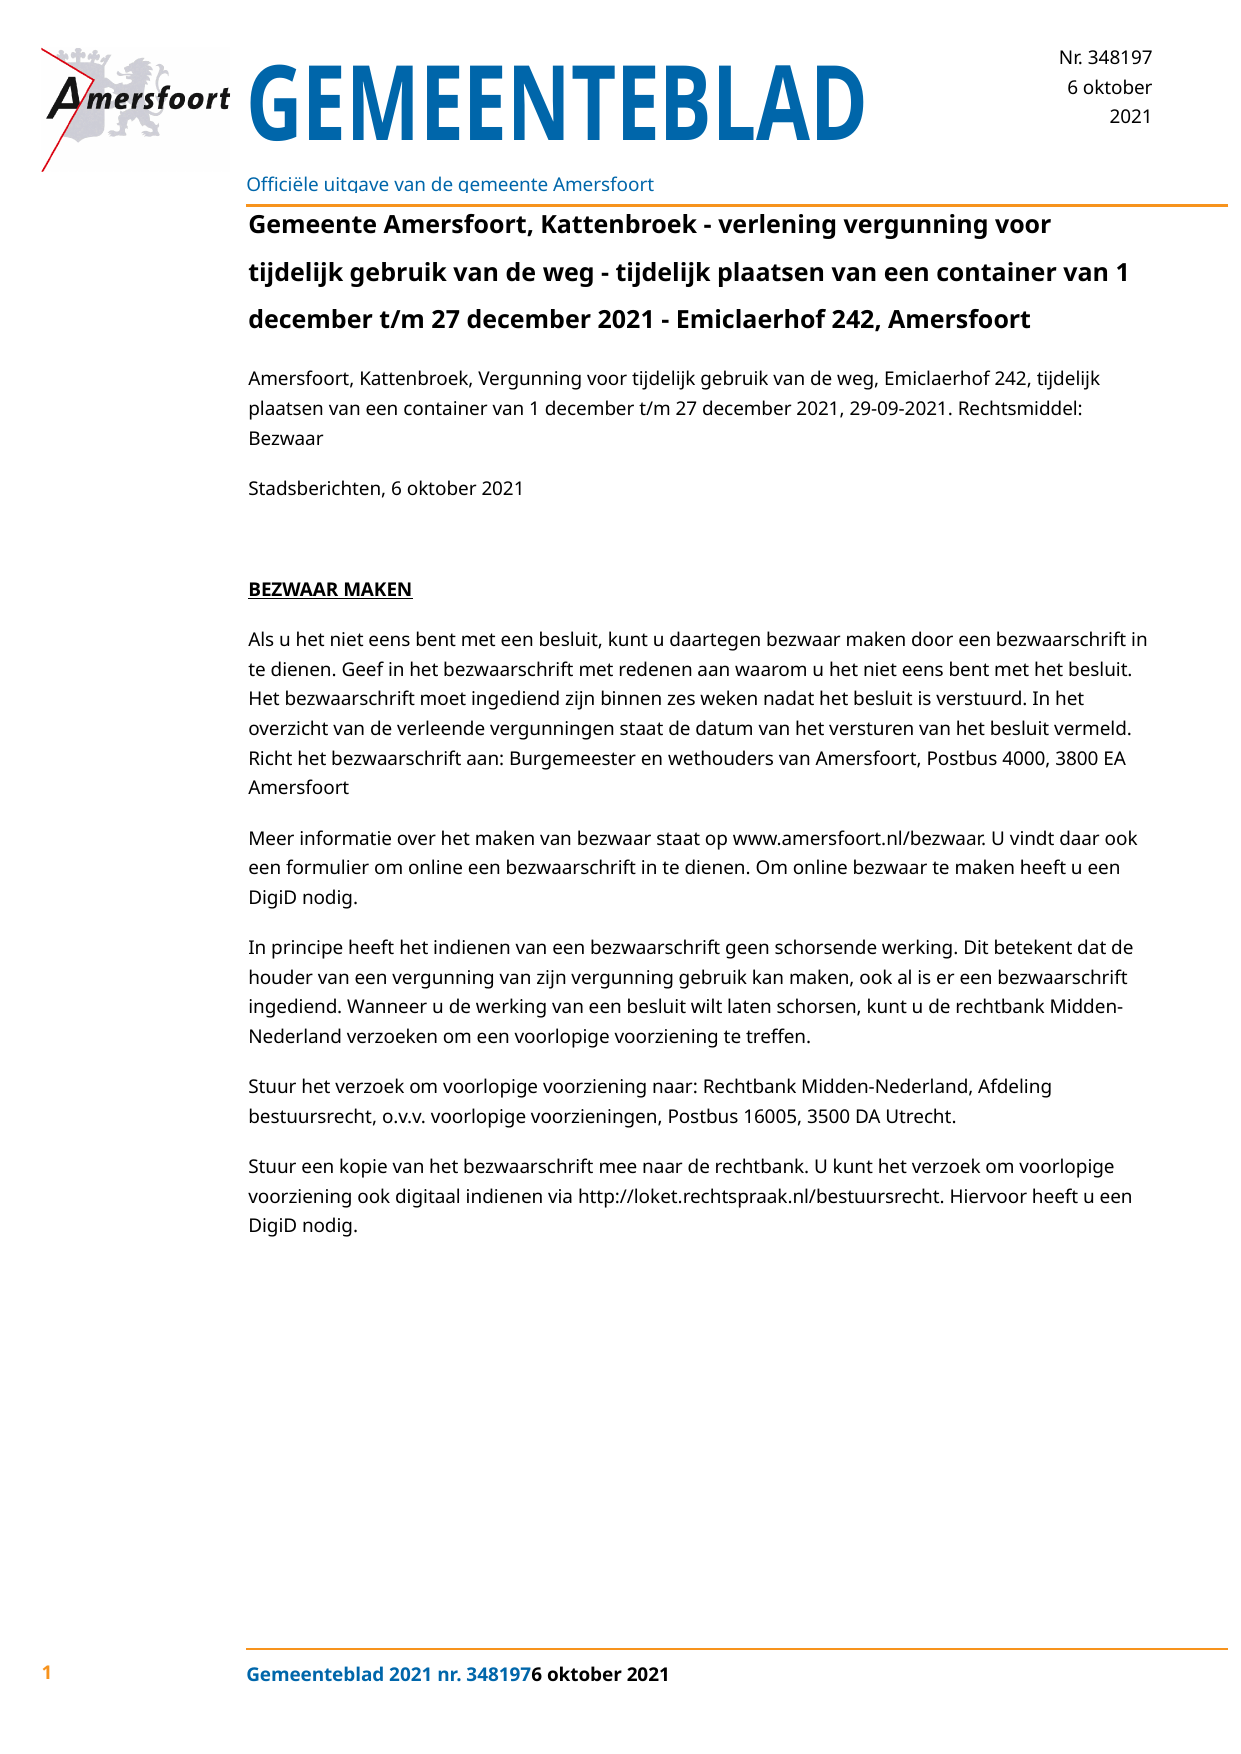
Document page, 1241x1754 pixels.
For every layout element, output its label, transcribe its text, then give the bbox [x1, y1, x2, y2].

text In principe heeft het indienen van een bezwaarschrift geen schorsende werking. Dit betekent dat de houder van een vergunning van zijn vergunning gebruik kan maken, ook al is er een bezwaarschrift ingediend. Wanneer u de werking van een besluit wilt laten schorsen, kunt u de rechtbank Midden-Nederland verzoeken om een voorlopige voorziening te treffen. [248, 934, 1152, 1049]
text BEZWAAR MAKEN [248, 576, 1152, 602]
text Als u het niet eens bent met een besluit, kunt u daartegen bezwaar maken door een bezwaarschrift in te dienen. Geef in het bezwaarschrift met redenen aan waarom u het niet eens bent met het besluit. Het bezwaarschrift moet ingediend zijn binnen zes weken nadat het besluit is verstuurd. In het overzicht van de verleende vergunningen staat de datum van het versturen van het besluit vermeld. Richt het bezwaarschrift aan: Burgemeester en wethouders van Amersfoort, Postbus 4000, 3800 EA Amersfoort [248, 626, 1152, 800]
text Amersfoort, Kattenbroek, Vergunning voor tijdelijk gebruik van de weg, Emiclaerhof 242, tijdelijk plaatsen van een container van 1 december t/m 27 december 2021, 29-09-2021. Rechtsmiddel: Bezwaar [248, 366, 1152, 450]
text Stadsberichten, 6 oktober 2021 [248, 475, 1152, 501]
text Meer informatie over het maken van bezwaar staat op www.amersfoort.nl/bezwaar. U vindt daar ook een formulier om online een bezwaarschrift in te dienen. Om online bezwaar te maken heeft u een DigiD nodig. [248, 825, 1152, 909]
text Gemeente Amersfoort, Kattenbroek - verlening vergunning voor tijdelijk gebruik van de weg - tijdelijk plaatsen van een container van 1 december t/m 27 december 2021 - Emiclaerhof 242, Amersfoort [248, 207, 1152, 336]
picture [41, 47, 231, 172]
text Stuur een kopie van het bezwaarschrift mee naar de rechtbank. U kunt het verzoek om voorlopige voorziening ook digitaal indienen via http://loket.rechtspraak.nl/bestuursrecht. Hiervoor heeft u een DigiD nodig. [248, 1153, 1152, 1238]
text Stuur het verzoek om voorlopige voorziening naar: Rechtbank Midden-Nederland, Afdeling bestuursrecht, o.v.v. voorlopige voorzieningen, Postbus 16005, 3500 DA Utrecht. [248, 1073, 1152, 1129]
